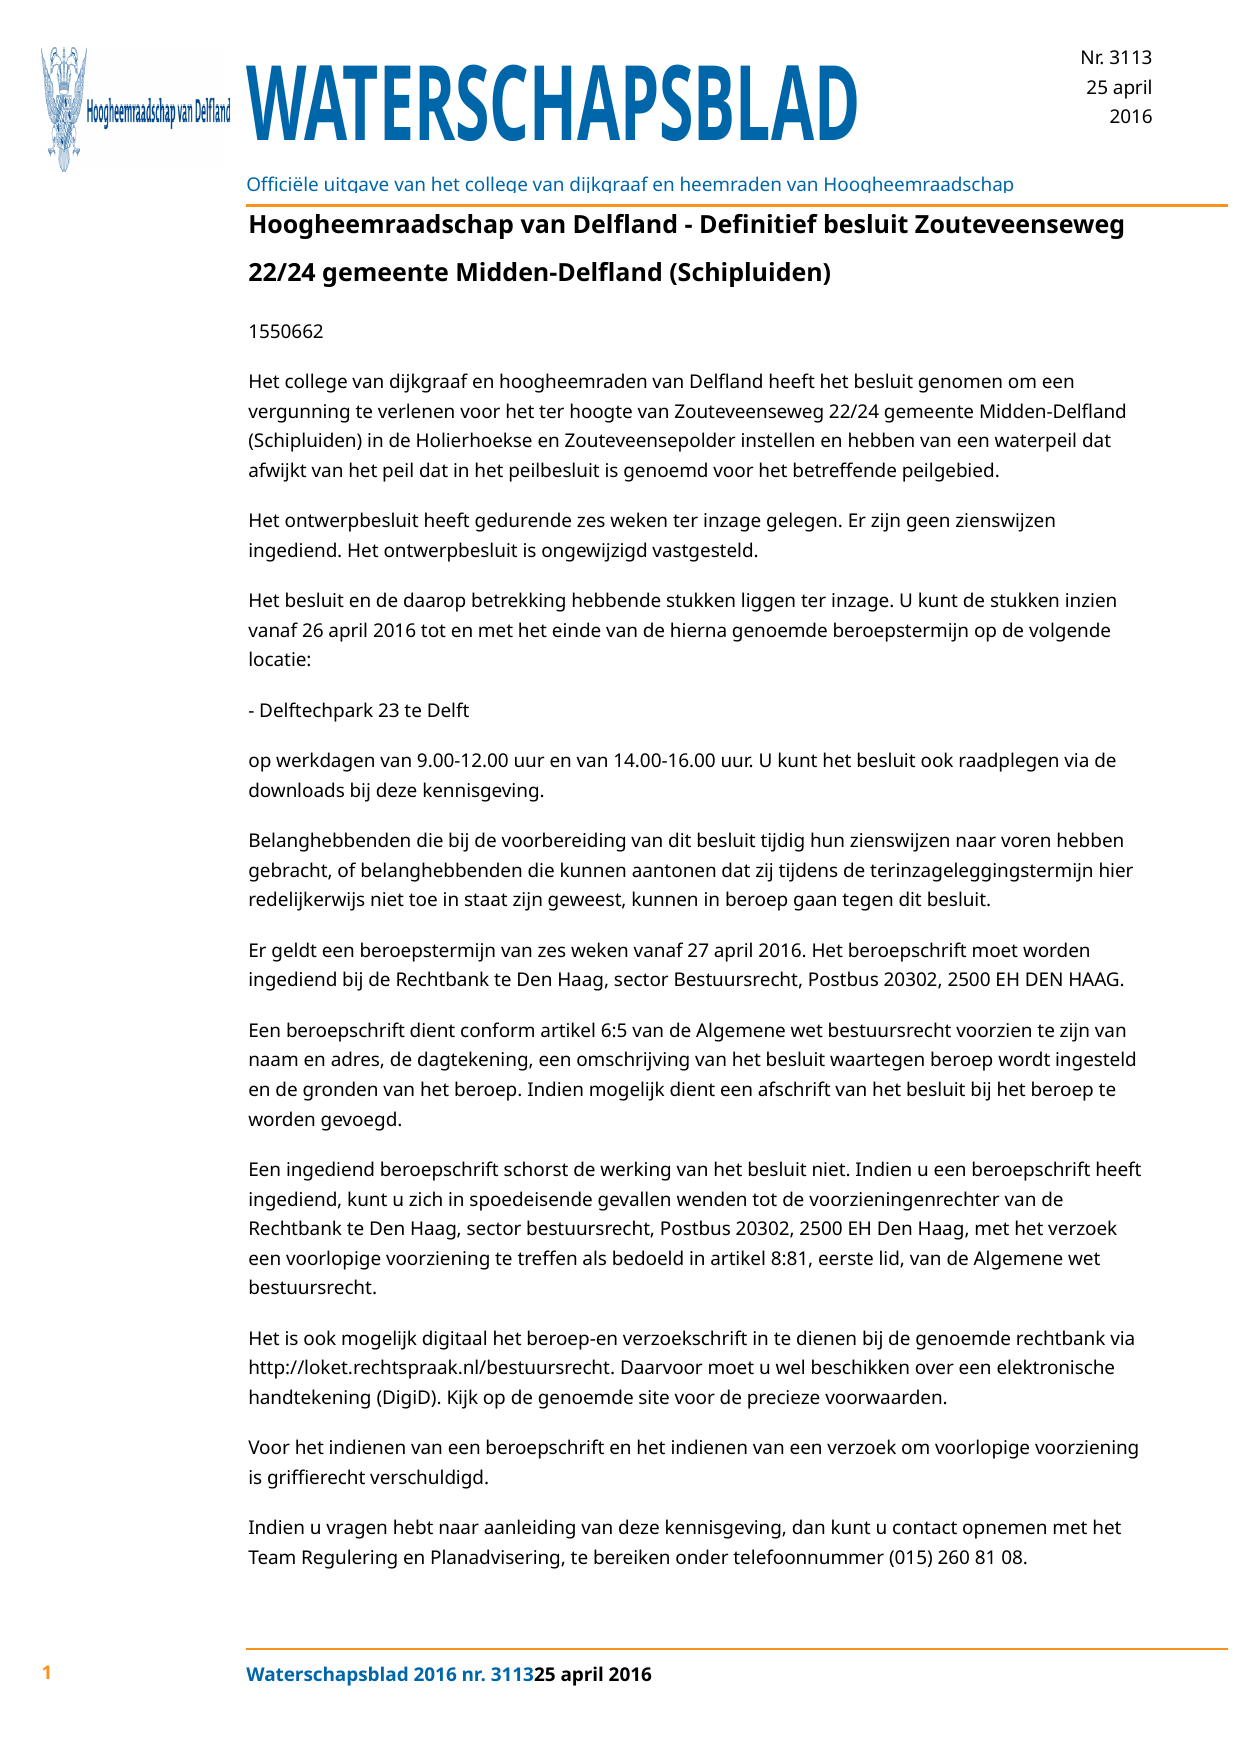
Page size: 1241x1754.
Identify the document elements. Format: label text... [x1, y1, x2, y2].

text Een beroepschrift dient conform artikel 6:5 van de Algemene wet bestuursrecht voorzien te zijn van naam en adres, de dagtekening, een omschrijving van het besluit waartegen beroep wordt ingesteld en de gronden van het beroep. Indien mogelijk dient een afschrift van het besluit bij het beroep te worden gevoegd. [248, 1017, 1152, 1132]
text Er geldt een beroepstermijn van zes weken vanaf 27 april 2016. Het beroepschrift moet worden ingediend bij de Rechtbank te Den Haag, sector Bestuursrecht, Postbus 20302, 2500 EH DEN HAAG. [248, 937, 1152, 992]
text Een ingediend beroepschrift schorst de werking van het besluit niet. Indien u een beroepschrift heeft ingediend, kunt u zich in spoedeisende gevallen wenden tot de voorzieningenrechter van de Rechtbank te Den Haag, sector bestuursrecht, Postbus 20302, 2500 EH Den Haag, met het verzoek een voorlopige voorziening te treffen als bedoeld in artikel 8:81, eerste lid, van de Algemene wet bestuursrecht. [248, 1156, 1152, 1300]
text Hoogheemraadschap van Delfland - Definitief besluit Zouteveenseweg 22/24 gemeente Midden-Delfland (Schipluiden) [248, 207, 1152, 288]
text Voor het indienen van een beroepschrift en het indienen van een verzoek om voorlopige voorziening is griffierecht verschuldigd. [248, 1434, 1152, 1490]
text 1550662 [248, 318, 1152, 344]
text Het college van dijkgraaf en hoogheemraden van Delfland heeft het besluit genomen om een vergunning te verlenen voor het ter hoogte van Zouteveenseweg 22/24 gemeente Midden-Delfland (Schipluiden) in de Holierhoekse en Zouteveensepolder instellen en hebben van een waterpeil dat afwijkt van het peil dat in het peilbesluit is genoemd voor het betreffende peilgebied. [248, 368, 1152, 483]
text Belanghebbenden die bij de voorbereiding van dit besluit tijdig hun zienswijzen naar voren hebben gebracht, of belanghebbenden die kunnen aantonen dat zij tijdens de terinzageleggingstermijn hier redelijkerwijs niet toe in staat zijn geweest, kunnen in beroep gaan tegen dit besluit. [248, 827, 1152, 912]
text op werkdagen van 9.00-12.00 uur en van 14.00-16.00 uur. U kunt het besluit ook raadplegen via de downloads bij deze kennisgeving. [248, 747, 1152, 803]
picture [41, 47, 231, 172]
text Het ontwerpbesluit heeft gedurende zes weken ter inzage gelegen. Er zijn geen zienswijzen ingediend. Het ontwerpbesluit is ongewijzigd vastgesteld. [248, 507, 1152, 563]
text Indien u vragen hebt naar aanleiding van deze kennisgeving, dan kunt u contact opnemen met het Team Regulering en Planadvisering, te bereiken onder telefoonnummer (015) 260 81 08. [248, 1514, 1152, 1570]
text Het besluit en de daarop betrekking hebbende stukken liggen ter inzage. U kunt de stukken inzien vanaf 26 april 2016 tot en met het einde van de hierna genoemde beroepstermijn op de volgende locatie: [248, 587, 1152, 672]
text Het is ook mogelijk digitaal het beroep-en verzoekschrift in te dienen bij de genoemde rechtbank via http://loket.rechtspraak.nl/bestuursrecht. Daarvoor moet u wel beschikken over een elektronische handtekening (DigiD). Kijk op de genoemde site voor de precieze voorwaarden. [248, 1325, 1152, 1410]
text - Delftechpark 23 te Delft [248, 697, 1152, 723]
